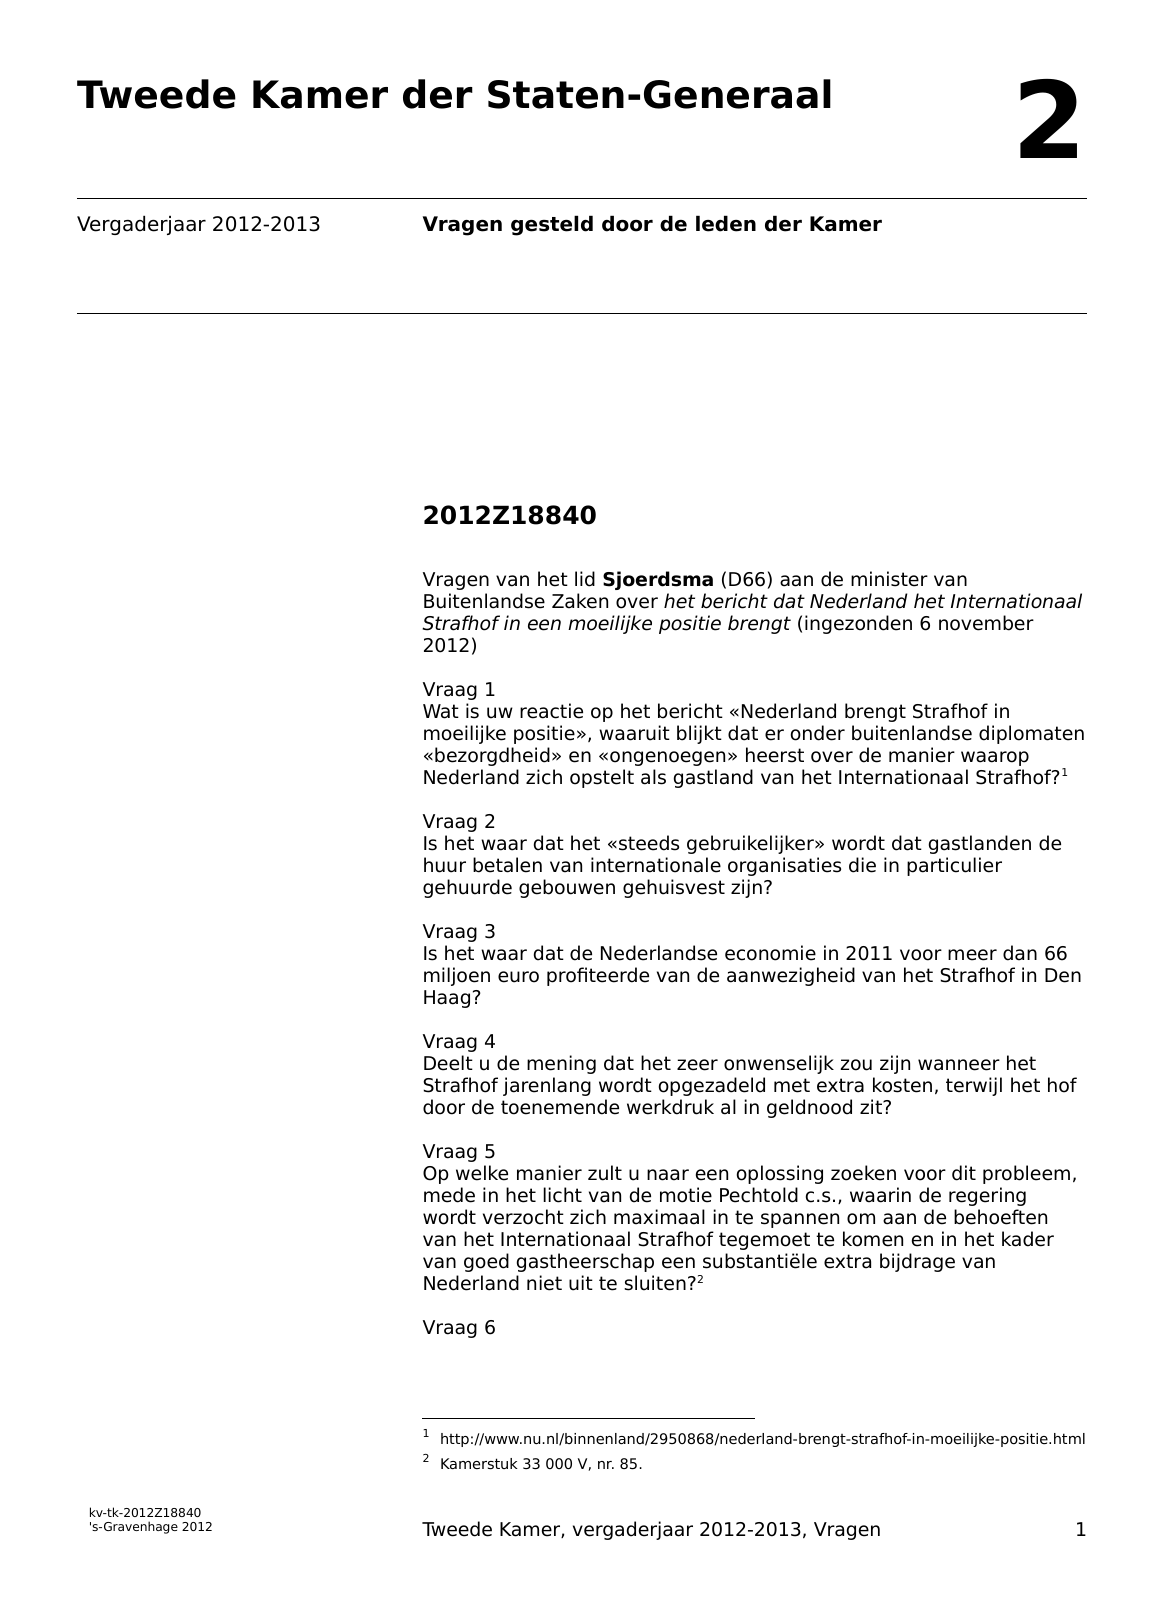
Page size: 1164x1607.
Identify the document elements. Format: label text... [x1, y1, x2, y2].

text Is het waar dat het «steeds gebruikelijker» wordt dat gastlanden de huur betalen van internationale organisaties die in particulier gehuurde gebouwen gehuisvest zijn? [422, 833, 1087, 899]
text Vraag 6 [422, 1317, 1087, 1339]
text Vraag 3 [422, 921, 1087, 943]
text Wat is uw reactie op het bericht «Nederland brengt Strafhof in moeilijke positie», waaruit blijkt dat er onder buitenlandse diplomaten «bezorgdheid» en «ongenoegen» heerst over de manier waarop Nederland zich opstelt als gastland van het Internationaal Strafhof? [422, 701, 1087, 789]
text kv-tk-2012Z18840 [88, 1506, 323, 1520]
text Deelt u de mening dat het zeer onwenselijk zou zijn wanneer het Strafhof jarenlang wordt opgezadeld met extra kosten, terwijl het hof door de toenemende werkdruk al in geldnood zit? [422, 1053, 1087, 1119]
table_header Tweede Kamer der Staten-Generaal [77, 59, 886, 198]
table_cell Vergaderjaar 2012-2013 [77, 199, 422, 313]
table_cell Vragen gesteld door de leden der Kamer [422, 199, 1087, 313]
text Is het waar dat de Nederlandse economie in 2011 voor meer dan 66 miljoen euro profiteerde van de aanwezigheid van het Strafhof in Den Haag? [422, 943, 1087, 1009]
table_header 2 [886, 59, 1087, 198]
text Vragen van het lid Sjoerdsma (D66) aan de minister van Buitenlandse Zaken over het bericht dat Nederland het Internationaal Strafhof in een moeilijke positie brengt (ingezonden 6 november 2012) [422, 569, 1087, 657]
text Vraag 2 [422, 811, 1087, 833]
text Vraag 4 [422, 1031, 1087, 1053]
text Kamerstuk 33 000 V, nr. 85. [422, 1452, 1087, 1474]
text Vraag 1 [422, 679, 1087, 701]
text 2012Z18840 [422, 501, 1087, 531]
text http://www.nu.nl/binnenland/2950868/nederland-brengt-strafhof-in-moeilijke-positie.html [422, 1427, 1087, 1449]
text Vraag 5 [422, 1141, 1087, 1163]
text Op welke manier zult u naar een oplossing zoeken voor dit probleem, mede in het licht van de motie Pechtold c.s., waarin de regering wordt verzocht zich maximaal in te spannen om aan de behoeften van het Internationaal Strafhof tegemoet te komen en in het kader van goed gastheerschap een substantiële extra bijdrage van Nederland niet uit te sluiten? [422, 1163, 1087, 1295]
text 's-Gravenhage 2012 [88, 1520, 323, 1534]
